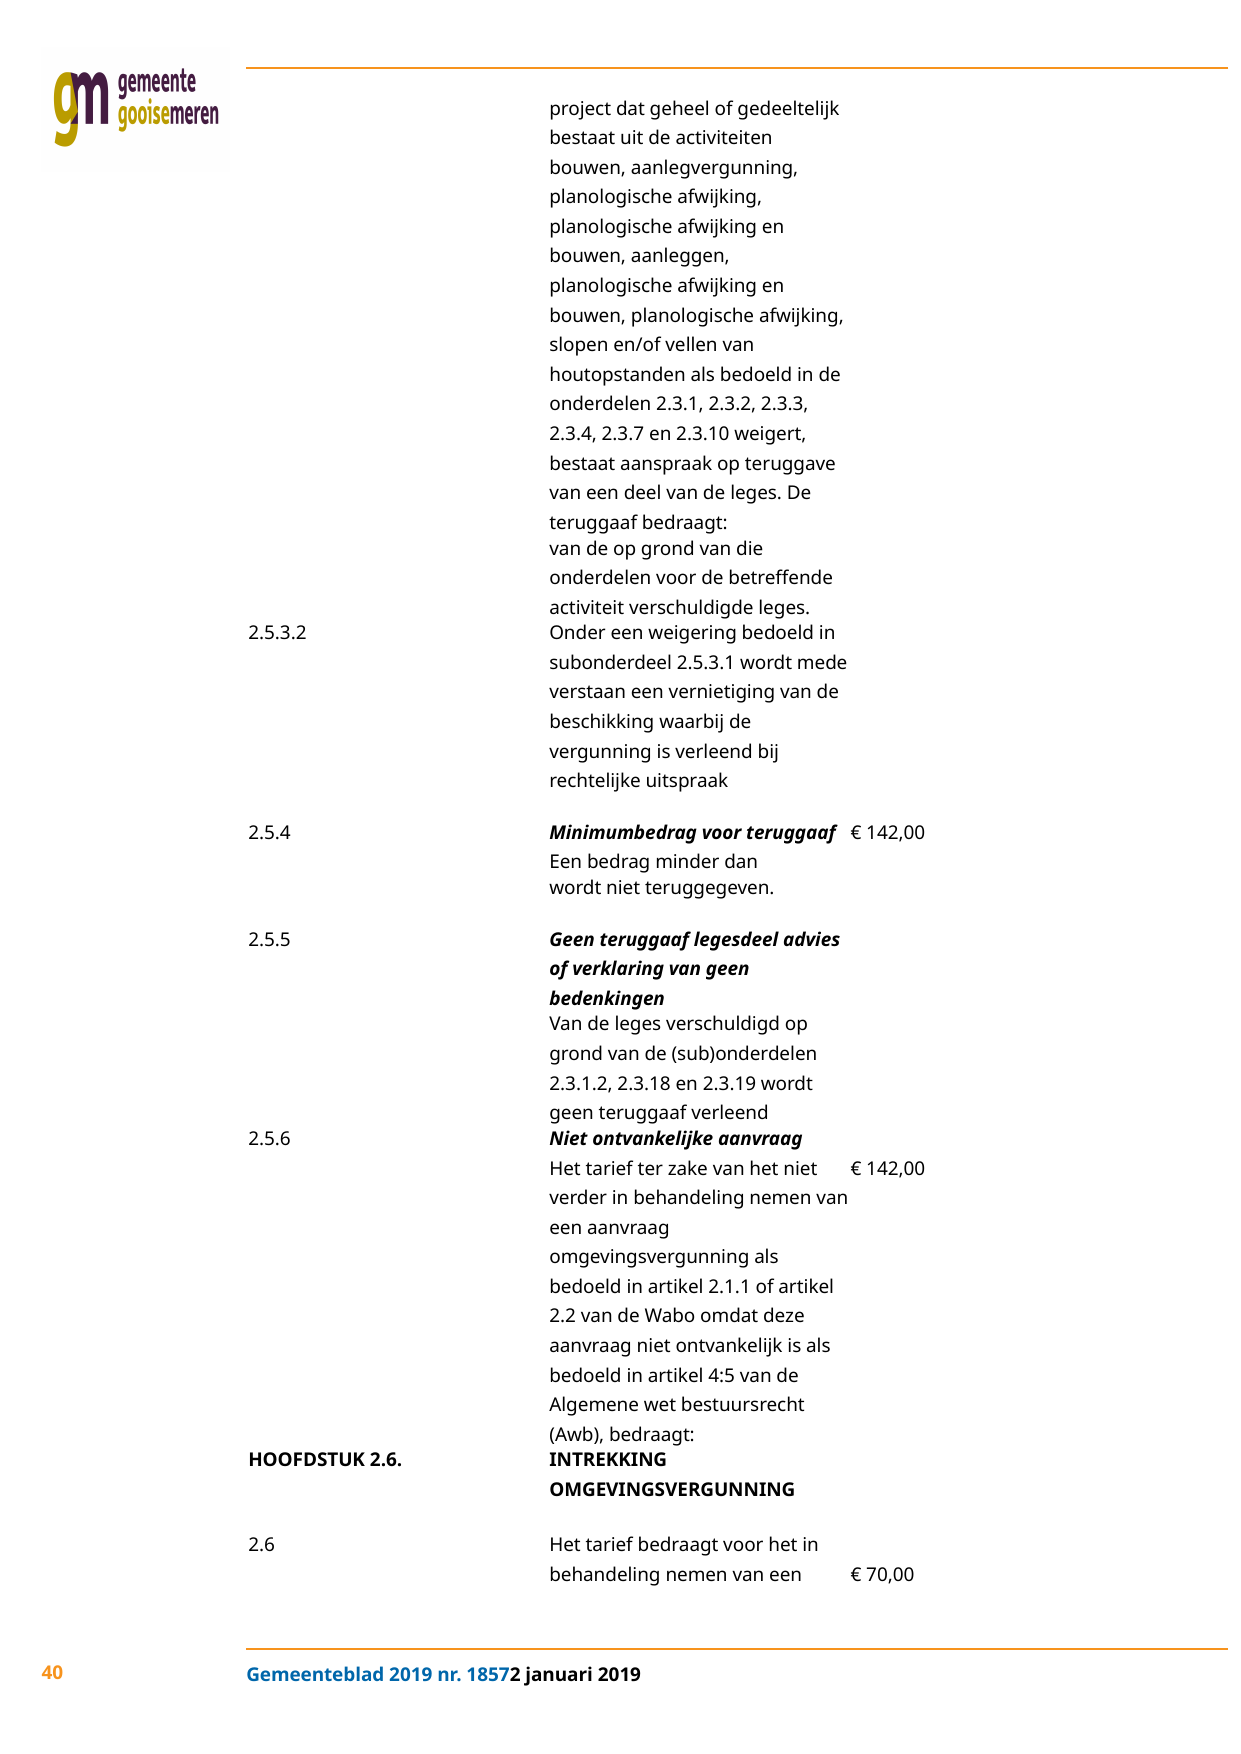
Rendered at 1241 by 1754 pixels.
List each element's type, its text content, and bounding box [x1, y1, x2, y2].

table_cell [549, 900, 850, 926]
table_cell [248, 793, 549, 819]
table_cell [850, 1011, 1152, 1125]
table_cell 2.5.6 [248, 1125, 549, 1447]
picture [41, 47, 231, 172]
table_cell [850, 95, 1152, 535]
table_cell [248, 1011, 549, 1125]
table_cell [248, 95, 549, 535]
table_cell [850, 793, 1152, 819]
table_cell € 142,00 [850, 819, 1152, 874]
table_cell wordt niet teruggegeven. [549, 874, 850, 900]
table_cell Van de leges verschuldigd op grond van de (sub)onderdelen 2.3.1.2, 2.3.18 en 2.3.19 wordt geen teruggaaf verleend [549, 1011, 850, 1125]
table_cell INTREKKING OMGEVINGSVERGUNNING [549, 1447, 850, 1532]
table_cell 2.5.4 [248, 819, 549, 874]
table_cell van de op grond van die onderdelen voor de betreffende activiteit verschuldigde leges. [549, 535, 850, 619]
table_cell Onder een weigering bedoeld in subonderdeel 2.5.3.1 wordt mede verstaan een vernietiging van de beschikking waarbij de vergunning is verleend bij rechtelijke uitspraak [549, 620, 850, 793]
table_cell [850, 874, 1152, 900]
table_cell [549, 793, 850, 819]
table_cell [850, 900, 1152, 926]
table_cell 2.6 [248, 1532, 549, 1587]
table_cell € 70,00 [850, 1532, 1152, 1587]
table_cell Minimumbedrag voor teruggaaf Een bedrag minder dan [549, 819, 850, 874]
table_cell [248, 535, 549, 619]
table_cell 2.5.5 [248, 926, 549, 1011]
table_cell [850, 535, 1152, 619]
table_cell [850, 926, 1152, 1011]
table_cell [248, 900, 549, 926]
table_cell 2.5.3.2 [248, 620, 549, 793]
table_cell HOOFDSTUK 2.6. [248, 1447, 549, 1532]
table_cell [850, 620, 1152, 793]
table_cell Geen teruggaaf legesdeel advies of verklaring van geen bedenkingen [549, 926, 850, 1011]
table_cell Niet ontvankelijke aanvraag Het tarief ter zake van het niet verder in behandeling nemen van een aanvraag omgevingsvergunning als bedoeld in artikel 2.1.1 of artikel 2.2 van de Wabo omdat deze aanvraag niet ontvankelijk is als bedoeld in artikel 4:5 van de Algemene wet bestuursrecht (Awb), bedraagt: [549, 1125, 850, 1447]
table_cell project dat geheel of gedeeltelijk bestaat uit de activiteiten bouwen, aanlegvergunning, planologische afwijking, planologische afwijking en bouwen, aanleggen, planologische afwijking en bouwen, planologische afwijking, slopen en/of vellen van houtopstanden als bedoeld in de onderdelen 2.3.1, 2.3.2, 2.3.3, 2.3.4, 2.3.7 en 2.3.10 weigert, bestaat aanspraak op teruggave van een deel van de leges. De teruggaaf bedraagt: [549, 95, 850, 535]
table_cell Het tarief bedraagt voor het in behandeling nemen van een [549, 1532, 850, 1587]
table_cell [248, 874, 549, 900]
table_cell € 142,00 [850, 1125, 1152, 1447]
table_cell [850, 1447, 1152, 1532]
